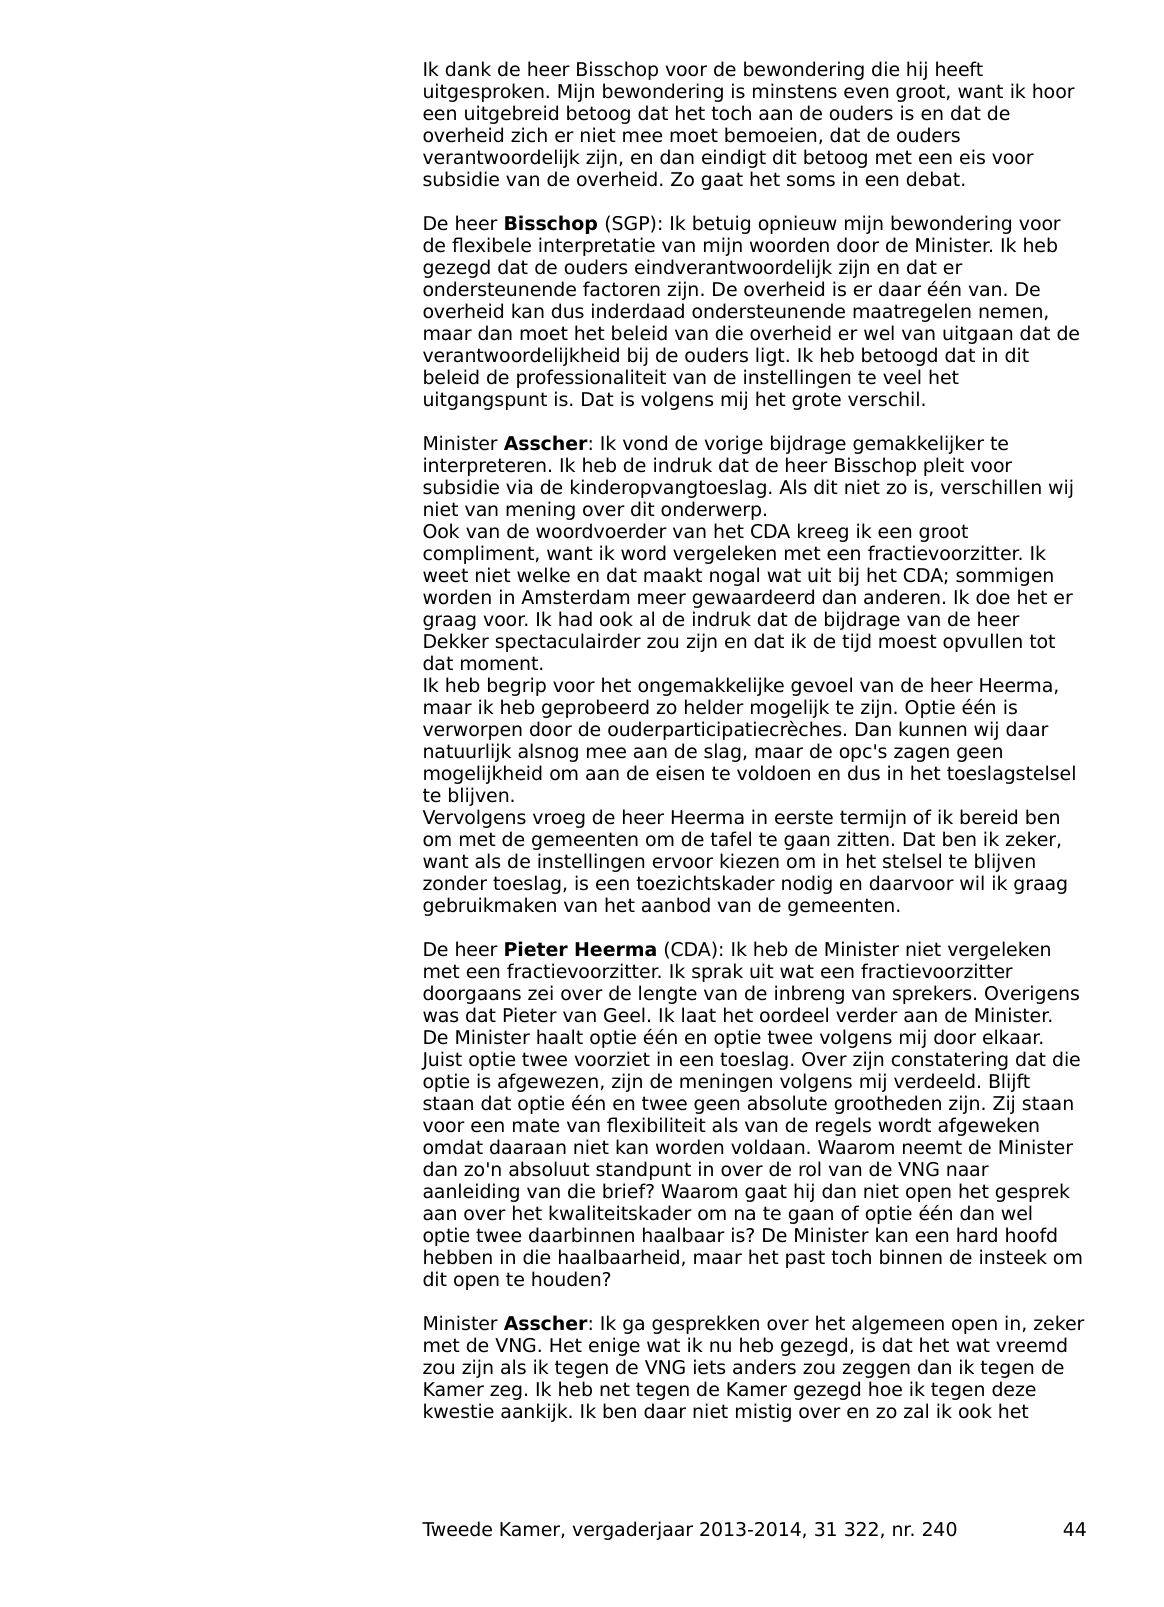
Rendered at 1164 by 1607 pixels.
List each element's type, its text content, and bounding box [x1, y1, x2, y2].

text Ik dank de heer Bisschop voor de bewondering die hij heeft uitgesproken. Mijn bewondering is minstens even groot, want ik hoor een uitgebreid betoog dat het toch aan de ouders is en dat de overheid zich er niet mee moet bemoeien, dat de ouders verantwoordelijk zijn, en dan eindigt dit betoog met een eis voor subsidie van de overheid. Zo gaat het soms in een debat. [422, 59, 1087, 191]
text Ook van de woordvoerder van het CDA kreeg ik een groot compliment, want ik word vergeleken met een fractievoorzitter. Ik weet niet welke en dat maakt nogal wat uit bij het CDA; sommigen worden in Amsterdam meer gewaardeerd dan anderen. Ik doe het er graag voor. Ik had ook al de indruk dat de bijdrage van de heer Dekker spectaculairder zou zijn en dat ik de tijd moest opvullen tot dat moment. [422, 521, 1087, 675]
text De heer Bisschop (SGP): Ik betuig opnieuw mijn bewondering voor de flexibele interpretatie van mijn woorden door de Minister. Ik heb gezegd dat de ouders eindverantwoordelijk zijn en dat er ondersteunende factoren zijn. De overheid is er daar één van. De overheid kan dus inderdaad ondersteunende maatregelen nemen, maar dan moet het beleid van die overheid er wel van uitgaan dat de verantwoordelijkheid bij de ouders ligt. Ik heb betoogd dat in dit beleid de professionaliteit van de instellingen te veel het uitgangspunt is. Dat is volgens mij het grote verschil. [422, 213, 1087, 411]
text Ik heb begrip voor het ongemakkelijke gevoel van de heer Heerma, maar ik heb geprobeerd zo helder mogelijk te zijn. Optie één is verworpen door de ouderparticipatiecrèches. Dan kunnen wij daar natuurlijk alsnog mee aan de slag, maar de opc's zagen geen mogelijkheid om aan de eisen te voldoen en dus in het toeslagstelsel te blijven. [422, 675, 1087, 807]
text Minister Asscher: Ik vond de vorige bijdrage gemakkelijker te interpreteren. Ik heb de indruk dat de heer Bisschop pleit voor subsidie via de kinderopvangtoeslag. Als dit niet zo is, verschillen wij niet van mening over dit onderwerp. [422, 433, 1087, 521]
text Minister Asscher: Ik ga gesprekken over het algemeen open in, zeker met de VNG. Het enige wat ik nu heb gezegd, is dat het wat vreemd zou zijn als ik tegen de VNG iets anders zou zeggen dan ik tegen de Kamer zeg. Ik heb net tegen de Kamer gezegd hoe ik tegen deze kwestie aankijk. Ik ben daar niet mistig over en zo zal ik ook het [422, 1313, 1087, 1423]
text Vervolgens vroeg de heer Heerma in eerste termijn of ik bereid ben om met de gemeenten om de tafel te gaan zitten. Dat ben ik zeker, want als de instellingen ervoor kiezen om in het stelsel te blijven zonder toeslag, is een toezichtskader nodig en daarvoor wil ik graag gebruikmaken van het aanbod van de gemeenten. [422, 807, 1087, 917]
text De heer Pieter Heerma (CDA): Ik heb de Minister niet vergeleken met een fractievoorzitter. Ik sprak uit wat een fractievoorzitter doorgaans zei over de lengte van de inbreng van sprekers. Overigens was dat Pieter van Geel. Ik laat het oordeel verder aan de Minister. [422, 939, 1087, 1027]
text De Minister haalt optie één en optie twee volgens mij door elkaar. Juist optie twee voorziet in een toeslag. Over zijn constatering dat die optie is afgewezen, zijn de meningen volgens mij verdeeld. Blijft staan dat optie één en twee geen absolute grootheden zijn. Zij staan voor een mate van flexibiliteit als van de regels wordt afgeweken omdat daaraan niet kan worden voldaan. Waarom neemt de Minister dan zo'n absoluut standpunt in over de rol van de VNG naar aanleiding van die brief? Waarom gaat hij dan niet open het gesprek aan over het kwaliteitskader om na te gaan of optie één dan wel optie twee daarbinnen haalbaar is? De Minister kan een hard hoofd hebben in die haalbaarheid, maar het past toch binnen de insteek om dit open te houden? [422, 1027, 1087, 1291]
